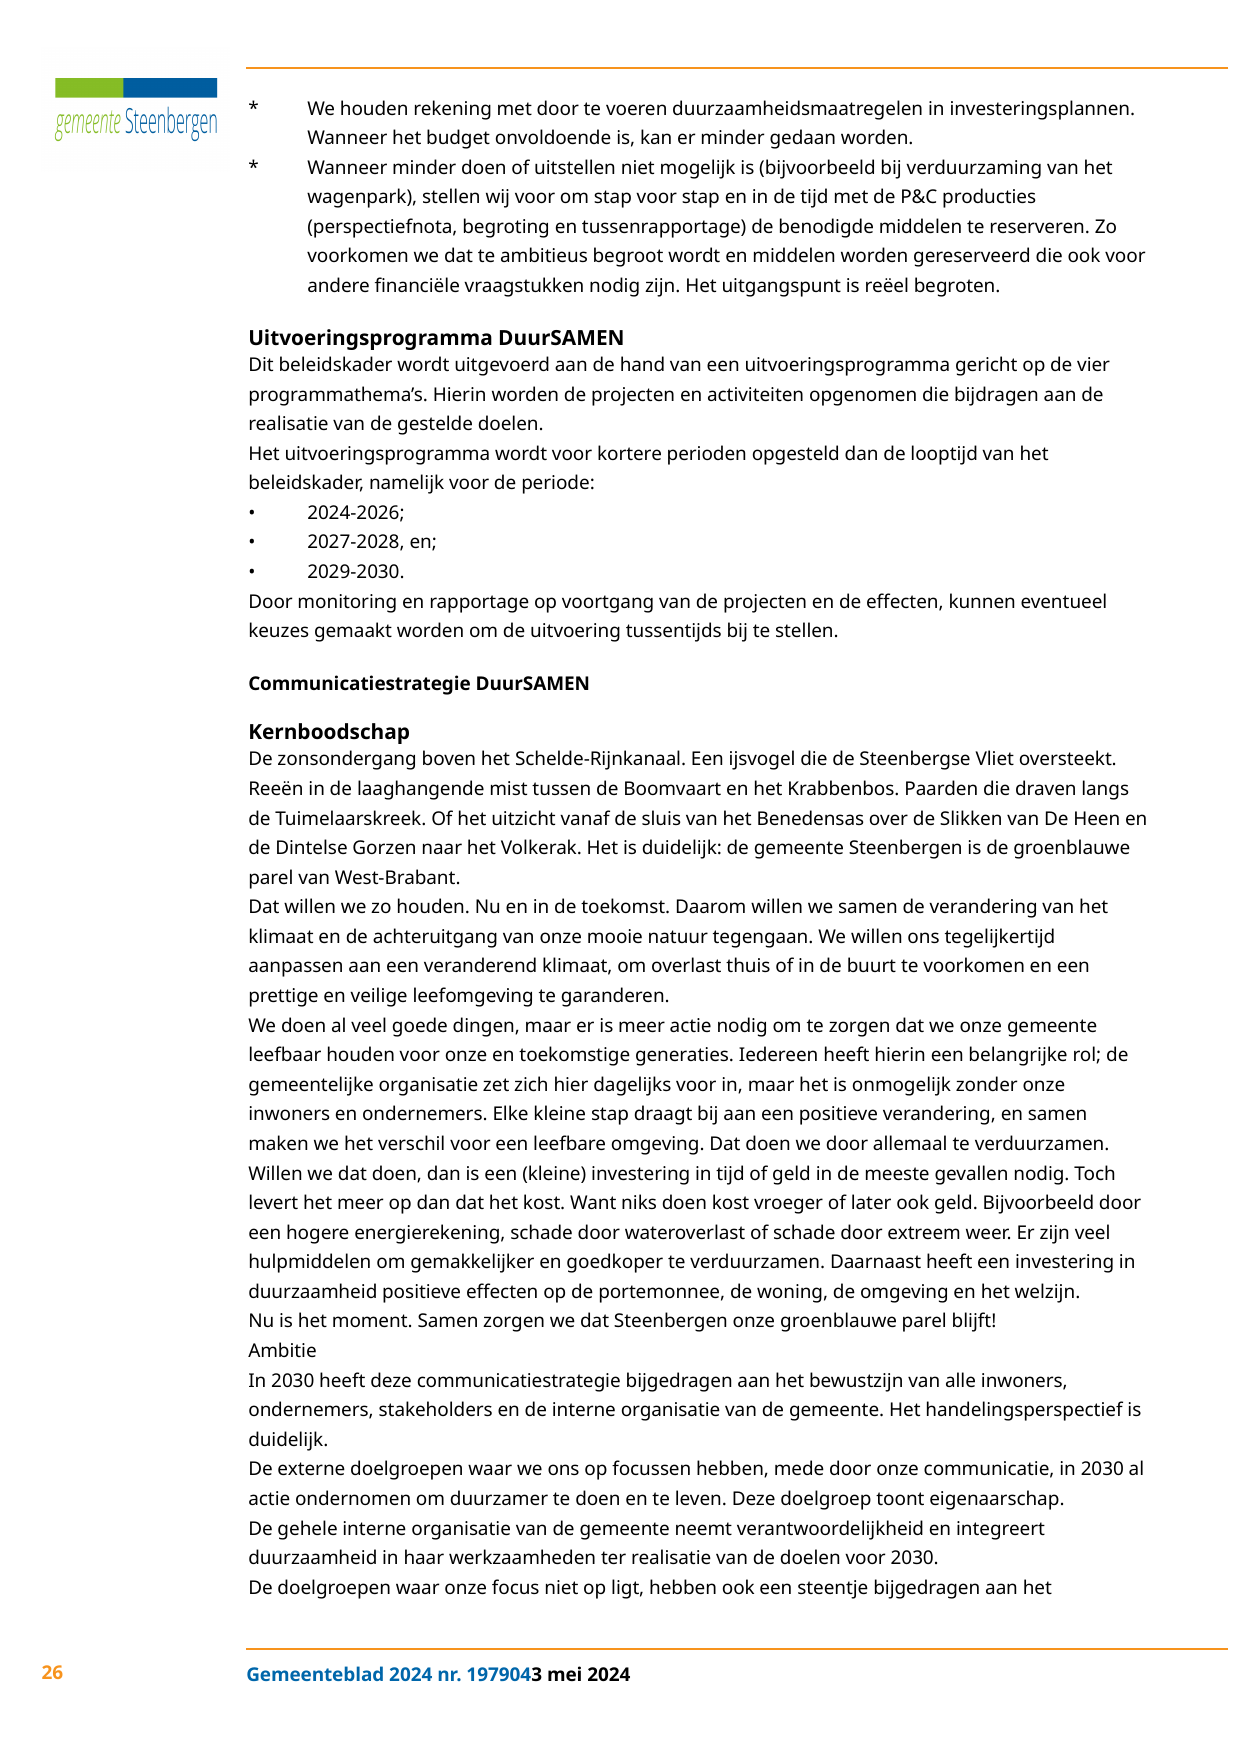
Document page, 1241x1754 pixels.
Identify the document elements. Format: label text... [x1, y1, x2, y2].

text Kernboodschap [248, 717, 1152, 746]
text Het uitvoeringsprogramma wordt voor kortere perioden opgesteld dan de looptijd van het beleidskader, namelijk voor de periode: [248, 440, 1152, 495]
text De externe doelgroepen waar we ons op focussen hebben, mede door onze communicatie, in 2030 al actie ondernomen om duurzamer te doen en te leven. Deze doelgroep toont eigenaarschap. [248, 1456, 1152, 1511]
text Ambitie [248, 1337, 1152, 1363]
list We houden rekening met door te voeren duurzaamheidsmaatregelen in investeringsplannen. Wanneer het budget onvoldoende is, kan er minder gedaan worden. [248, 95, 1152, 150]
text Door monitoring en rapportage op voortgang van de projecten en de effecten, kunnen eventueel keuzes gemaakt worden om de uitvoering tussentijds bij te stellen. [248, 588, 1152, 643]
text Communicatiestrategie DuurSAMEN [248, 668, 1152, 696]
text We doen al veel goede dingen, maar er is meer actie nodig om te zorgen dat we onze gemeente leefbaar houden voor onze en toekomstige generaties. Iedereen heeft hierin een belangrijke rol; de gemeentelijke organisatie zet zich hier dagelijks voor in, maar het is onmogelijk zonder onze inwoners en ondernemers. Elke kleine stap draagt bij aan een positieve verandering, en samen maken we het verschil voor een leefbare omgeving. Dat doen we door allemaal te verduurzamen. Willen we dat doen, dan is een (kleine) investering in tijd of geld in de meeste gevallen nodig. Toch levert het meer op dan dat het kost. Want niks doen kost vroeger of later ook geld. Bijvoorbeeld door een hogere energierekening, schade door wateroverlast of schade door extreem weer. Er zijn veel hulpmiddelen om gemakkelijker en goedkoper te verduurzamen. Daarnaast heeft een investering in duurzaamheid positieve effecten op de portemonnee, de woning, de omgeving en het welzijn. [248, 1012, 1152, 1304]
list 2024-2026; [248, 499, 1152, 525]
list 2029-2030. [248, 558, 1152, 584]
text Nu is het moment. Samen zorgen we dat Steenbergen onze groenblauwe parel blijft! [248, 1308, 1152, 1333]
list Wanneer minder doen of uitstellen niet mogelijk is (bijvoorbeeld bij verduurzaming van het wagenpark), stellen wij voor om stap voor stap en in de tijd met de P&C producties (perspectiefnota, begroting en tussenrapportage) de benodigde middelen te reserveren. Zo voorkomen we dat te ambitieus begroot wordt en middelen worden gereserveerd die ook voor andere financiële vraagstukken nodig zijn. Het uitgangspunt is reëel begroten. [248, 154, 1152, 298]
text Dit beleidskader wordt uitgevoerd aan de hand van een uitvoeringsprogramma gericht op de vier programmathema’s. Hierin worden de projecten en activiteiten opgenomen die bijdragen aan de realisatie van de gestelde doelen. [248, 351, 1152, 436]
picture [41, 47, 231, 172]
text Dat willen we zo houden. Nu en in de toekomst. Daarom willen we samen de verandering van het klimaat en de achteruitgang van onze mooie natuur tegengaan. We willen ons tegelijkertijd aanpassen aan een veranderend klimaat, om overlast thuis of in de buurt te voorkomen en een prettige en veilige leefomgeving te garanderen. [248, 893, 1152, 1008]
list 2027-2028, en; [248, 529, 1152, 554]
text De gehele interne organisatie van de gemeente neemt verantwoordelijkheid en integreert duurzaamheid in haar werkzaamheden ter realisatie van de doelen voor 2030. [248, 1515, 1152, 1570]
text De doelgroepen waar onze focus niet op ligt, hebben ook een steentje bijgedragen aan het [248, 1574, 1152, 1599]
text Uitvoeringsprogramma DuurSAMEN [248, 323, 1152, 351]
text De zonsondergang boven het Schelde-Rijnkanaal. Een ijsvogel die de Steenbergse Vliet oversteekt. Reeën in de laaghangende mist tussen de Boomvaart en het Krabbenbos. Paarden die draven langs de Tuimelaarskreek. Of het uitzicht vanaf de sluis van het Benedensas over de Slikken van De Heen en de Dintelse Gorzen naar het Volkerak. Het is duidelijk: de gemeente Steenbergen is de groenblauwe parel van West-Brabant. [248, 746, 1152, 889]
text In 2030 heeft deze communicatiestrategie bijgedragen aan het bewustzijn van alle inwoners, ondernemers, stakeholders en de interne organisatie van de gemeente. Het handelingsperspectief is duidelijk. [248, 1367, 1152, 1452]
